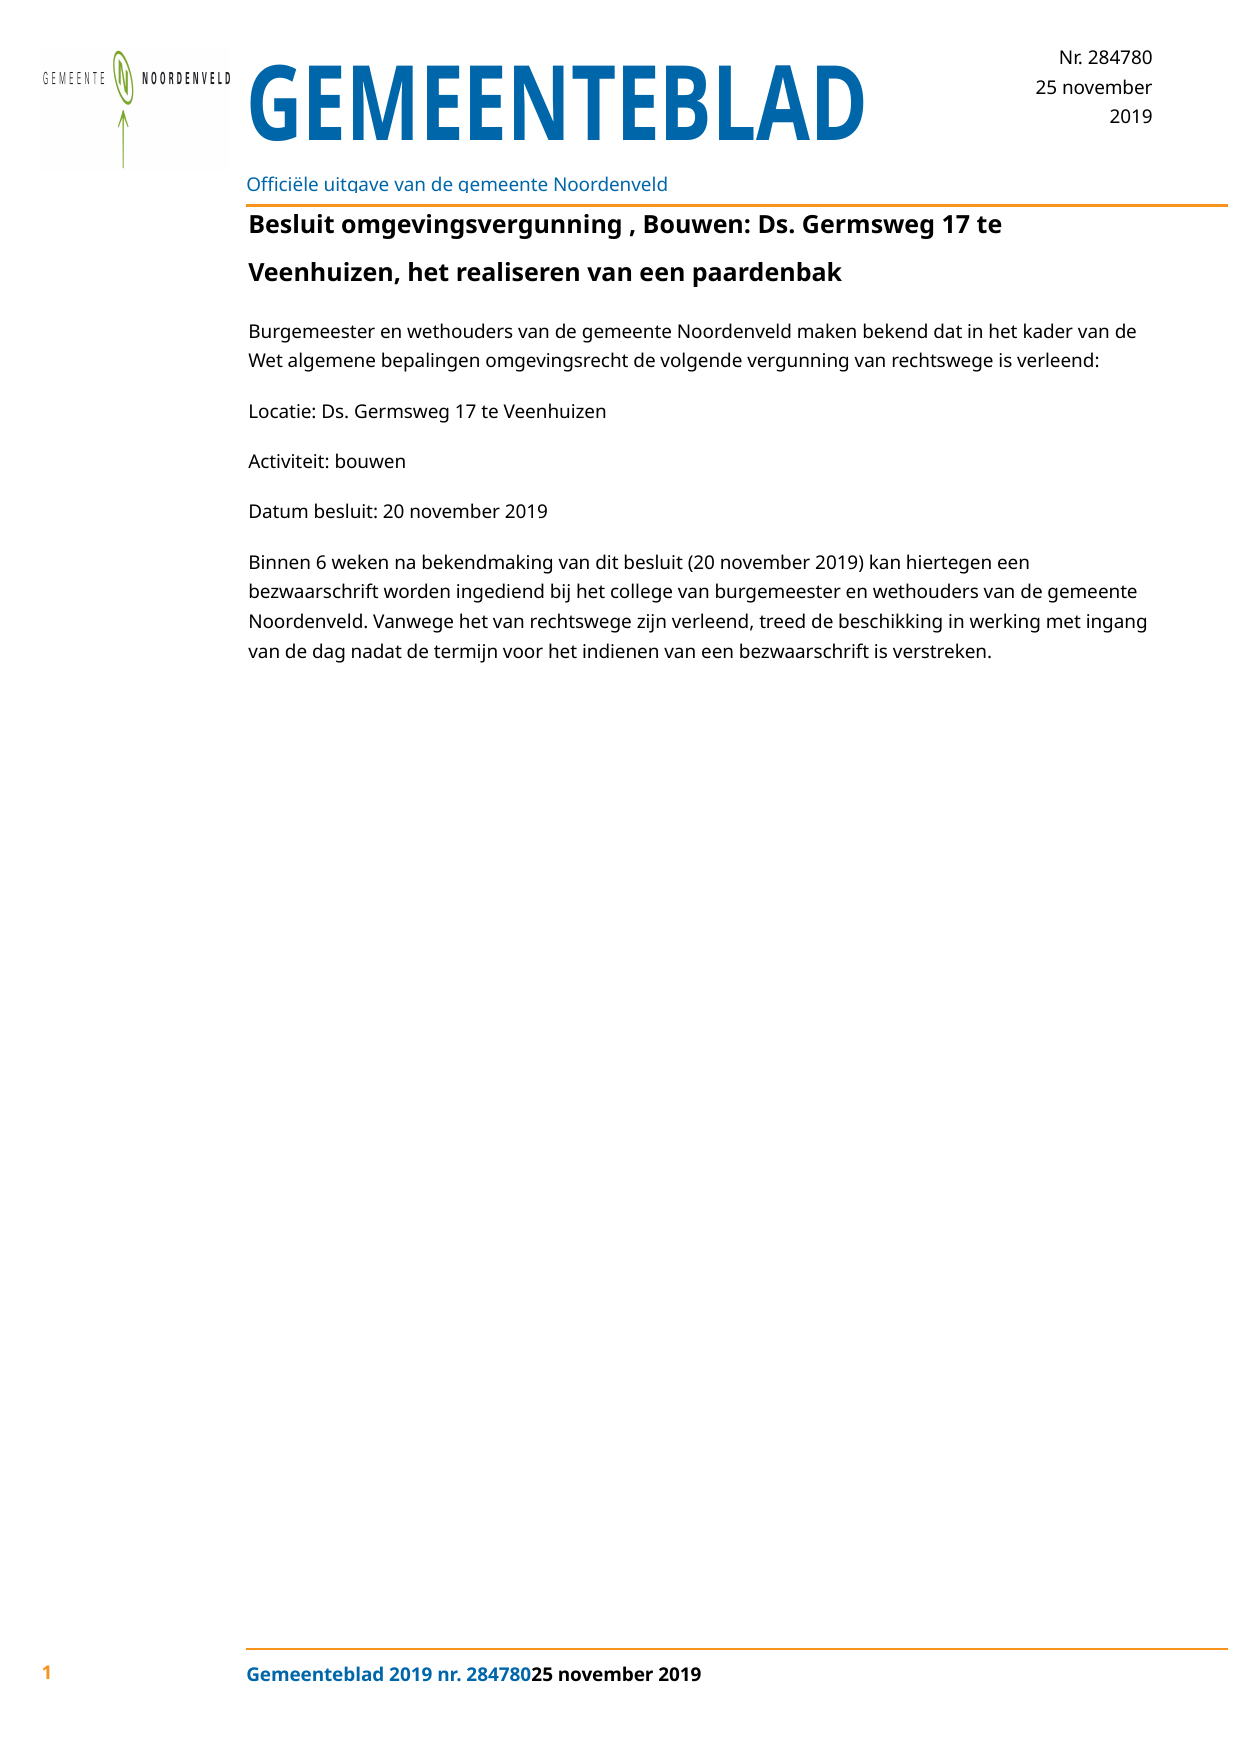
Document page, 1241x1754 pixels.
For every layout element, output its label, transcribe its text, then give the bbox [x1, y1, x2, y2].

picture [41, 47, 231, 172]
text Binnen 6 weken na bekendmaking van dit besluit (20 november 2019) kan hiertegen een bezwaarschrift worden ingediend bij het college van burgemeester en wethouders van de gemeente Noordenveld. Vanwege het van rechtswege zijn verleend, treed de beschikking in werking met ingang van de dag nadat de termijn voor het indienen van een bezwaarschrift is verstreken. [248, 549, 1152, 664]
text Activiteit: bouwen [248, 448, 1152, 474]
text Besluit omgevingsvergunning , Bouwen: Ds. Germsweg 17 te Veenhuizen, het realiseren van een paardenbak [248, 207, 1152, 288]
text Locatie: Ds. Germsweg 17 te Veenhuizen [248, 398, 1152, 424]
text Burgemeester en wethouders van de gemeente Noordenveld maken bekend dat in het kader van de Wet algemene bepalingen omgevingsrecht de volgende vergunning van rechtswege is verleend: [248, 318, 1152, 373]
text Datum besluit: 20 november 2019 [248, 499, 1152, 524]
